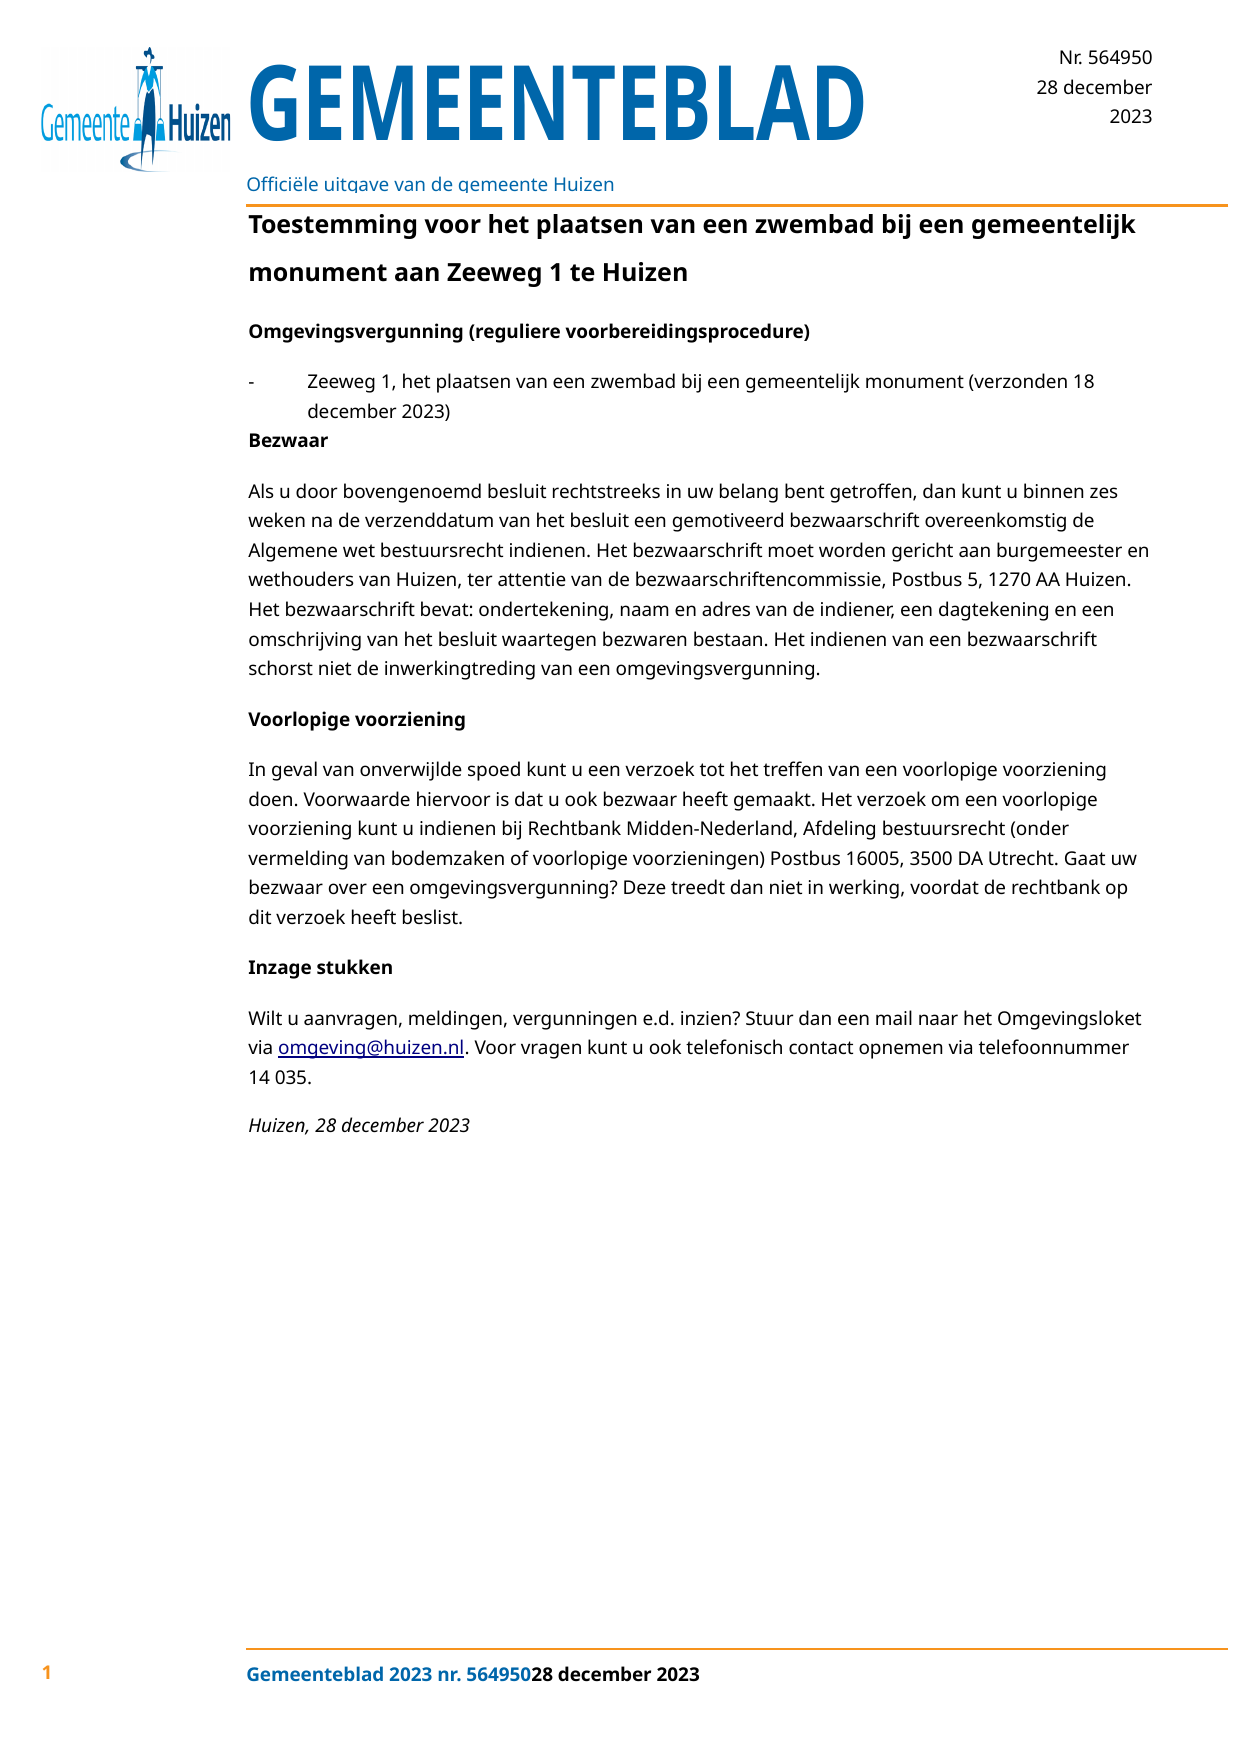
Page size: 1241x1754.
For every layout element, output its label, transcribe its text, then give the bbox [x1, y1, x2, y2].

text Toestemming voor het plaatsen van een zwembad bij een gemeentelijk monument aan Zeeweg 1 te Huizen [248, 207, 1152, 288]
text Bezwaar [248, 427, 1152, 453]
text Inzage stukken [248, 954, 1152, 980]
text Als u door bovengenoemd besluit rechtstreeks in uw belang bent getroffen, dan kunt u binnen zes weken na de verzenddatum van het besluit een gemotiveerd bezwaarschrift overeenkomstig de Algemene wet bestuursrecht indienen. Het bezwaarschrift moet worden gericht aan burgemeester en wethouders van Huizen, ter attentie van de bezwaarschriftencommissie, Postbus 5, 1270 AA Huizen. Het bezwaarschrift bevat: ondertekening, naam en adres van de indiener, een dagtekening en een omschrijving van het besluit waartegen bezwaren bestaan. Het indienen van een bezwaarschrift schorst niet de inwerkingtreding van een omgevingsvergunning. [248, 478, 1152, 681]
text Wilt u aanvragen, meldingen, vergunningen e.d. inzien? Stuur dan een mail naar het Omgevingsloket via omgeving@huizen.nl. Voor vragen kunt u ook telefonisch contact opnemen via telefoonnummer 14 035. [248, 1005, 1152, 1090]
text Omgevingsvergunning (reguliere voorbereidingsprocedure) [248, 318, 1152, 344]
picture [41, 47, 231, 172]
text In geval van onverwijlde spoed kunt u een verzoek tot het treffen van een voorlopige voorziening doen. Voorwaarde hiervoor is dat u ook bezwaar heeft gemaakt. Het verzoek om een voorlopige voorziening kunt u indienen bij Rechtbank Midden-Nederland, Afdeling bestuursrecht (onder vermelding van bodemzaken of voorlopige voorzieningen) Postbus 16005, 3500 DA Utrecht. Gaat uw bezwaar over een omgevingsvergunning? Deze treedt dan niet in werking, voordat de rechtbank op dit verzoek heeft beslist. [248, 756, 1152, 930]
list Zeeweg 1, het plaatsen van een zwembad bij een gemeentelijk monument (verzonden 18 december 2023) [248, 368, 1152, 424]
text Huizen, 28 december 2023 [248, 1112, 1152, 1138]
text Voorlopige voorziening [248, 706, 1152, 732]
